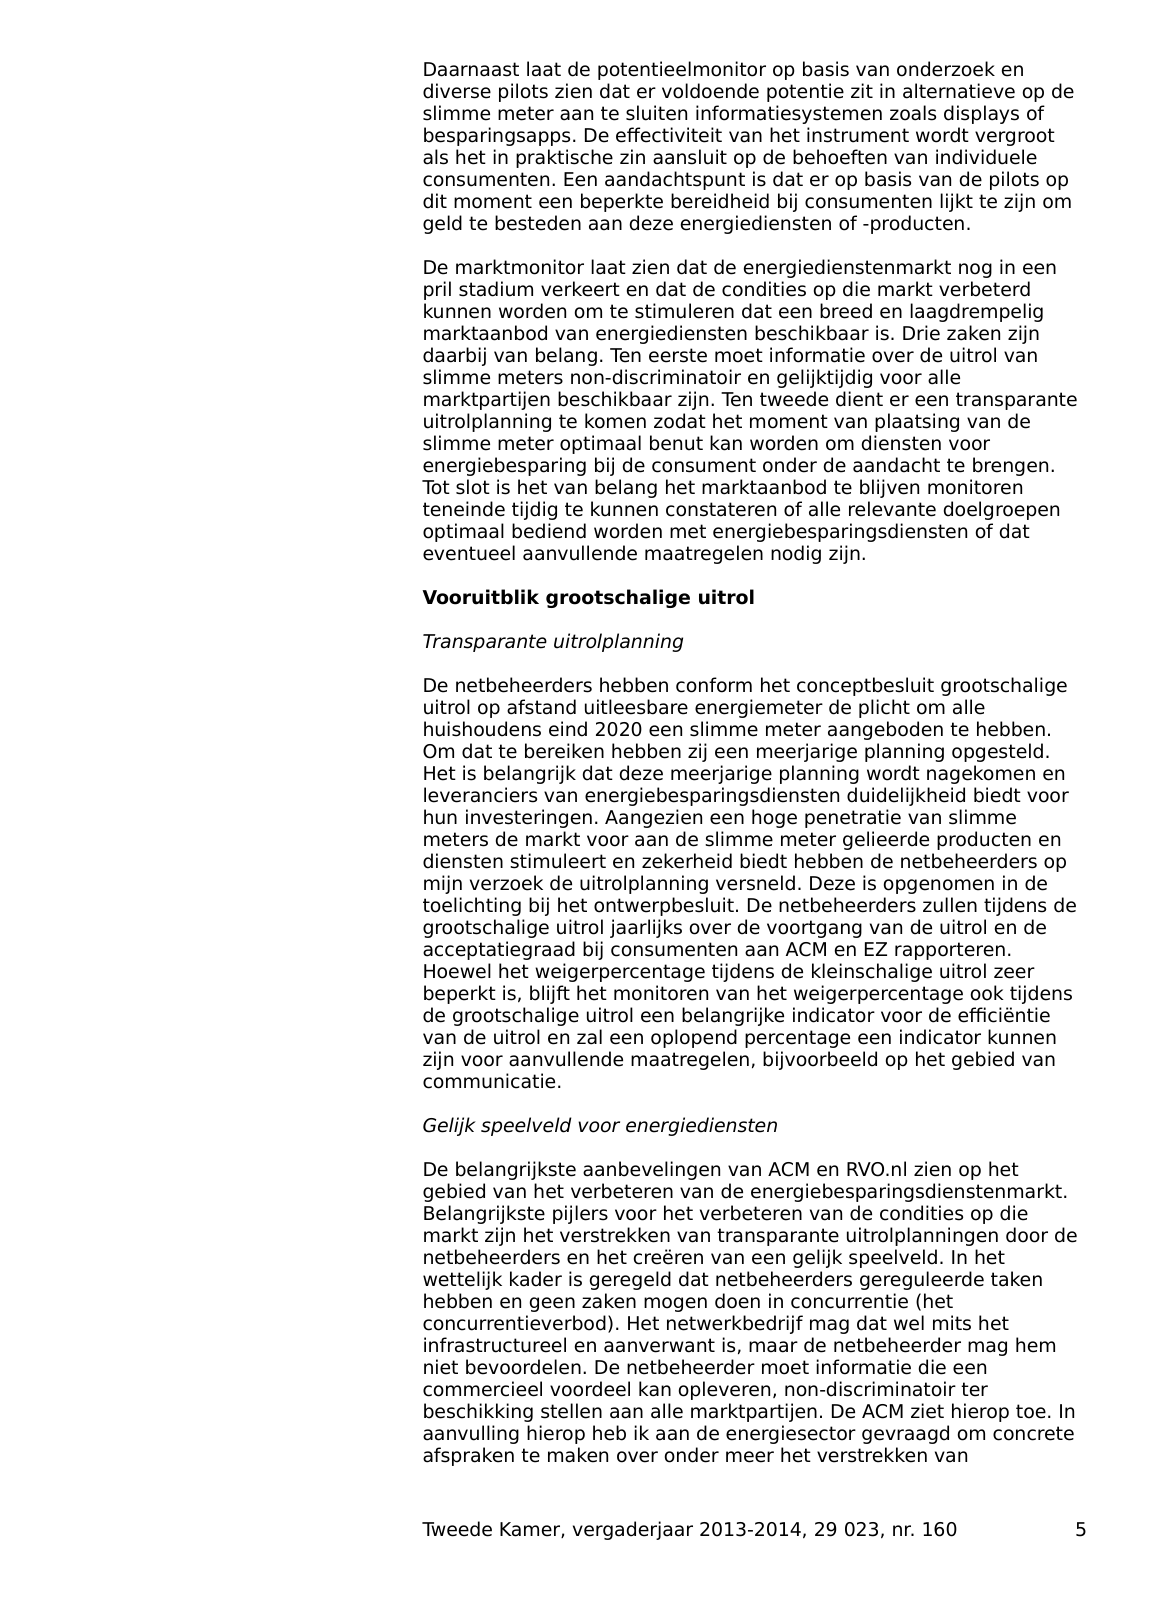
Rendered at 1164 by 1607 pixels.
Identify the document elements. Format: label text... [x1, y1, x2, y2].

subtitle Gelijk speelveld voor energiediensten [422, 1115, 1087, 1137]
text De marktmonitor laat zien dat de energiedienstenmarkt nog in een pril stadium verkeert en dat de condities op die markt verbeterd kunnen worden om te stimuleren dat een breed en laagdrempelig marktaanbod van energiediensten beschikbaar is. Drie zaken zijn daarbij van belang. Ten eerste moet informatie over de uitrol van slimme meters non-discriminatoir en gelijktijdig voor alle marktpartijen beschikbaar zijn. Ten tweede dient er een transparante uitrolplanning te komen zodat het moment van plaatsing van de slimme meter optimaal benut kan worden om diensten voor energiebesparing bij de consument onder de aandacht te brengen. Tot slot is het van belang het marktaanbod te blijven monitoren teneinde tijdig te kunnen constateren of alle relevante doelgroepen optimaal bediend worden met energiebesparingsdiensten of dat eventueel aanvullende maatregelen nodig zijn. [422, 257, 1087, 565]
subtitle Transparante uitrolplanning [422, 631, 1087, 653]
text Daarnaast laat de potentieelmonitor op basis van onderzoek en diverse pilots zien dat er voldoende potentie zit in alternatieve op de slimme meter aan te sluiten informatiesystemen zoals displays of besparingsapps. De effectiviteit van het instrument wordt vergroot als het in praktische zin aansluit op de behoeften van individuele consumenten. Een aandachtspunt is dat er op basis van de pilots op dit moment een beperkte bereidheid bij consumenten lijkt te zijn om geld te besteden aan deze energiediensten of -producten. [422, 59, 1087, 235]
text De netbeheerders hebben conform het conceptbesluit grootschalige uitrol op afstand uitleesbare energiemeter de plicht om alle huishoudens eind 2020 een slimme meter aangeboden te hebben. Om dat te bereiken hebben zij een meerjarige planning opgesteld. Het is belangrijk dat deze meerjarige planning wordt nagekomen en leveranciers van energiebesparingsdiensten duidelijkheid biedt voor hun investeringen. Aangezien een hoge penetratie van slimme meters de markt voor aan de slimme meter gelieerde producten en diensten stimuleert en zekerheid biedt hebben de netbeheerders op mijn verzoek de uitrolplanning versneld. Deze is opgenomen in de toelichting bij het ontwerpbesluit. De netbeheerders zullen tijdens de grootschalige uitrol jaarlijks over de voortgang van de uitrol en de acceptatiegraad bij consumenten aan ACM en EZ rapporteren. Hoewel het weigerpercentage tijdens de kleinschalige uitrol zeer beperkt is, blijft het monitoren van het weigerpercentage ook tijdens de grootschalige uitrol een belangrijke indicator voor de efficiëntie van de uitrol en zal een oplopend percentage een indicator kunnen zijn voor aanvullende maatregelen, bijvoorbeeld op het gebied van communicatie. [422, 675, 1087, 1093]
subtitle Vooruitblik grootschalige uitrol [422, 587, 1087, 609]
text De belangrijkste aanbevelingen van ACM en RVO.nl zien op het gebied van het verbeteren van de energiebesparingsdienstenmarkt. Belangrijkste pijlers voor het verbeteren van de condities op die markt zijn het verstrekken van transparante uitrolplanningen door de netbeheerders en het creëren van een gelijk speelveld. In het wettelijk kader is geregeld dat netbeheerders gereguleerde taken hebben en geen zaken mogen doen in concurrentie (het concurrentieverbod). Het netwerkbedrijf mag dat wel mits het infrastructureel en aanverwant is, maar de netbeheerder mag hem niet bevoordelen. De netbeheerder moet informatie die een commercieel voordeel kan opleveren, non-discriminatoir ter beschikking stellen aan alle marktpartijen. De ACM ziet hierop toe. In aanvulling hierop heb ik aan de energiesector gevraagd om concrete afspraken te maken over onder meer het verstrekken van [422, 1159, 1087, 1467]
